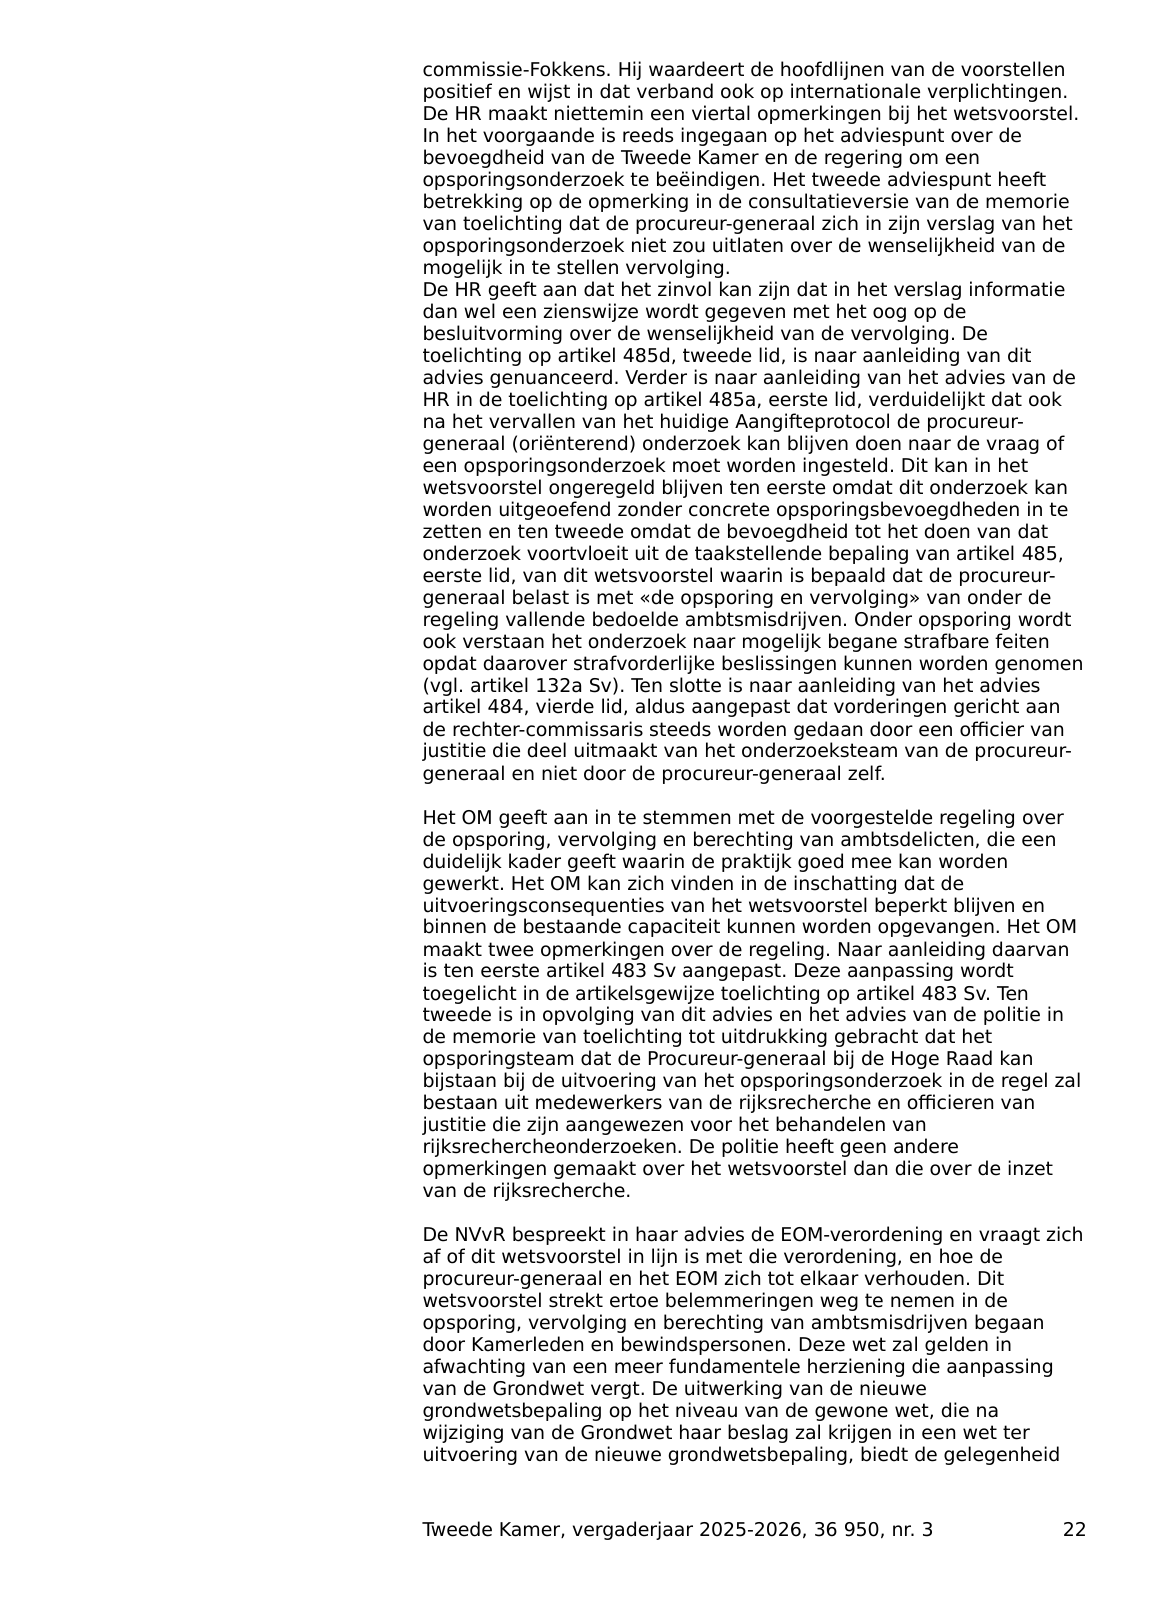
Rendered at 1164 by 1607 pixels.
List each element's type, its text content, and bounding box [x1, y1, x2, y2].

text De HR geeft aan dat het zinvol kan zijn dat in het verslag informatie dan wel een zienswijze wordt gegeven met het oog op de besluitvorming over de wenselijkheid van de vervolging. De toelichting op artikel 485d, tweede lid, is naar aanleiding van dit advies genuanceerd. Verder is naar aanleiding van het advies van de HR in de toelichting op artikel 485a, eerste lid, verduidelijkt dat ook na het vervallen van het huidige Aangifteprotocol de procureur-generaal (oriënterend) onderzoek kan blijven doen naar de vraag of een opsporingsonderzoek moet worden ingesteld. Dit kan in het wetsvoorstel ongeregeld blijven ten eerste omdat dit onderzoek kan worden uitgeoefend zonder concrete opsporingsbevoegdheden in te zetten en ten tweede omdat de bevoegdheid tot het doen van dat onderzoek voortvloeit uit de taakstellende bepaling van artikel 485, eerste lid, van dit wetsvoorstel waarin is bepaald dat de procureur-generaal belast is met «de opsporing en vervolging» van onder de regeling vallende bedoelde ambtsmisdrijven. Onder opsporing wordt ook verstaan het onderzoek naar mogelijk begane strafbare feiten opdat daarover strafvorderlijke beslissingen kunnen worden genomen (vgl. artikel 132a Sv). Ten slotte is naar aanleiding van het advies artikel 484, vierde lid, aldus aangepast dat vorderingen gericht aan de rechter-commissaris steeds worden gedaan door een officier van justitie die deel uitmaakt van het onderzoeksteam van de procureur-generaal en niet door de procureur-generaal zelf. [422, 279, 1087, 784]
text commissie-Fokkens. Hij waardeert de hoofdlijnen van de voorstellen positief en wijst in dat verband ook op internationale verplichtingen. De HR maakt niettemin een viertal opmerkingen bij het wetsvoorstel. In het voorgaande is reeds ingegaan op het adviespunt over de bevoegdheid van de Tweede Kamer en de regering om een opsporingsonderzoek te beëindigen. Het tweede adviespunt heeft betrekking op de opmerking in de consultatieversie van de memorie van toelichting dat de procureur-generaal zich in zijn verslag van het opsporingsonderzoek niet zou uitlaten over de wenselijkheid van de mogelijk in te stellen vervolging. [422, 59, 1087, 279]
text De NVvR bespreekt in haar advies de EOM-verordening en vraagt zich af of dit wetsvoorstel in lijn is met die verordening, en hoe de procureur-generaal en het EOM zich tot elkaar verhouden. Dit wetsvoorstel strekt ertoe belemmeringen weg te nemen in de opsporing, vervolging en berechting van ambtsmisdrijven begaan door Kamerleden en bewindspersonen. Deze wet zal gelden in afwachting van een meer fundamentele herziening die aanpassing van de Grondwet vergt. De uitwerking van de nieuwe grondwetsbepaling op het niveau van de gewone wet, die na wijziging van de Grondwet haar beslag zal krijgen in een wet ter uitvoering van de nieuwe grondwetsbepaling, biedt de gelegenheid [422, 1224, 1087, 1466]
text Het OM geeft aan in te stemmen met de voorgestelde regeling over de opsporing, vervolging en berechting van ambtsdelicten, die een duidelijk kader geeft waarin de praktijk goed mee kan worden gewerkt. Het OM kan zich vinden in de inschatting dat de uitvoeringsconsequenties van het wetsvoorstel beperkt blijven en binnen de bestaande capaciteit kunnen worden opgevangen. Het OM maakt twee opmerkingen over de regeling. Naar aanleiding daarvan is ten eerste artikel 483 Sv aangepast. Deze aanpassing wordt toegelicht in de artikelsgewijze toelichting op artikel 483 Sv. Ten tweede is in opvolging van dit advies en het advies van de politie in de memorie van toelichting tot uitdrukking gebracht dat het opsporingsteam dat de Procureur-generaal bij de Hoge Raad kan bijstaan bij de uitvoering van het opsporingsonderzoek in de regel zal bestaan uit medewerkers van de rijksrecherche en officieren van justitie die zijn aangewezen voor het behandelen van rijksrechercheonderzoeken. De politie heeft geen andere opmerkingen gemaakt over het wetsvoorstel dan die over de inzet van de rijksrecherche. [422, 807, 1087, 1202]
